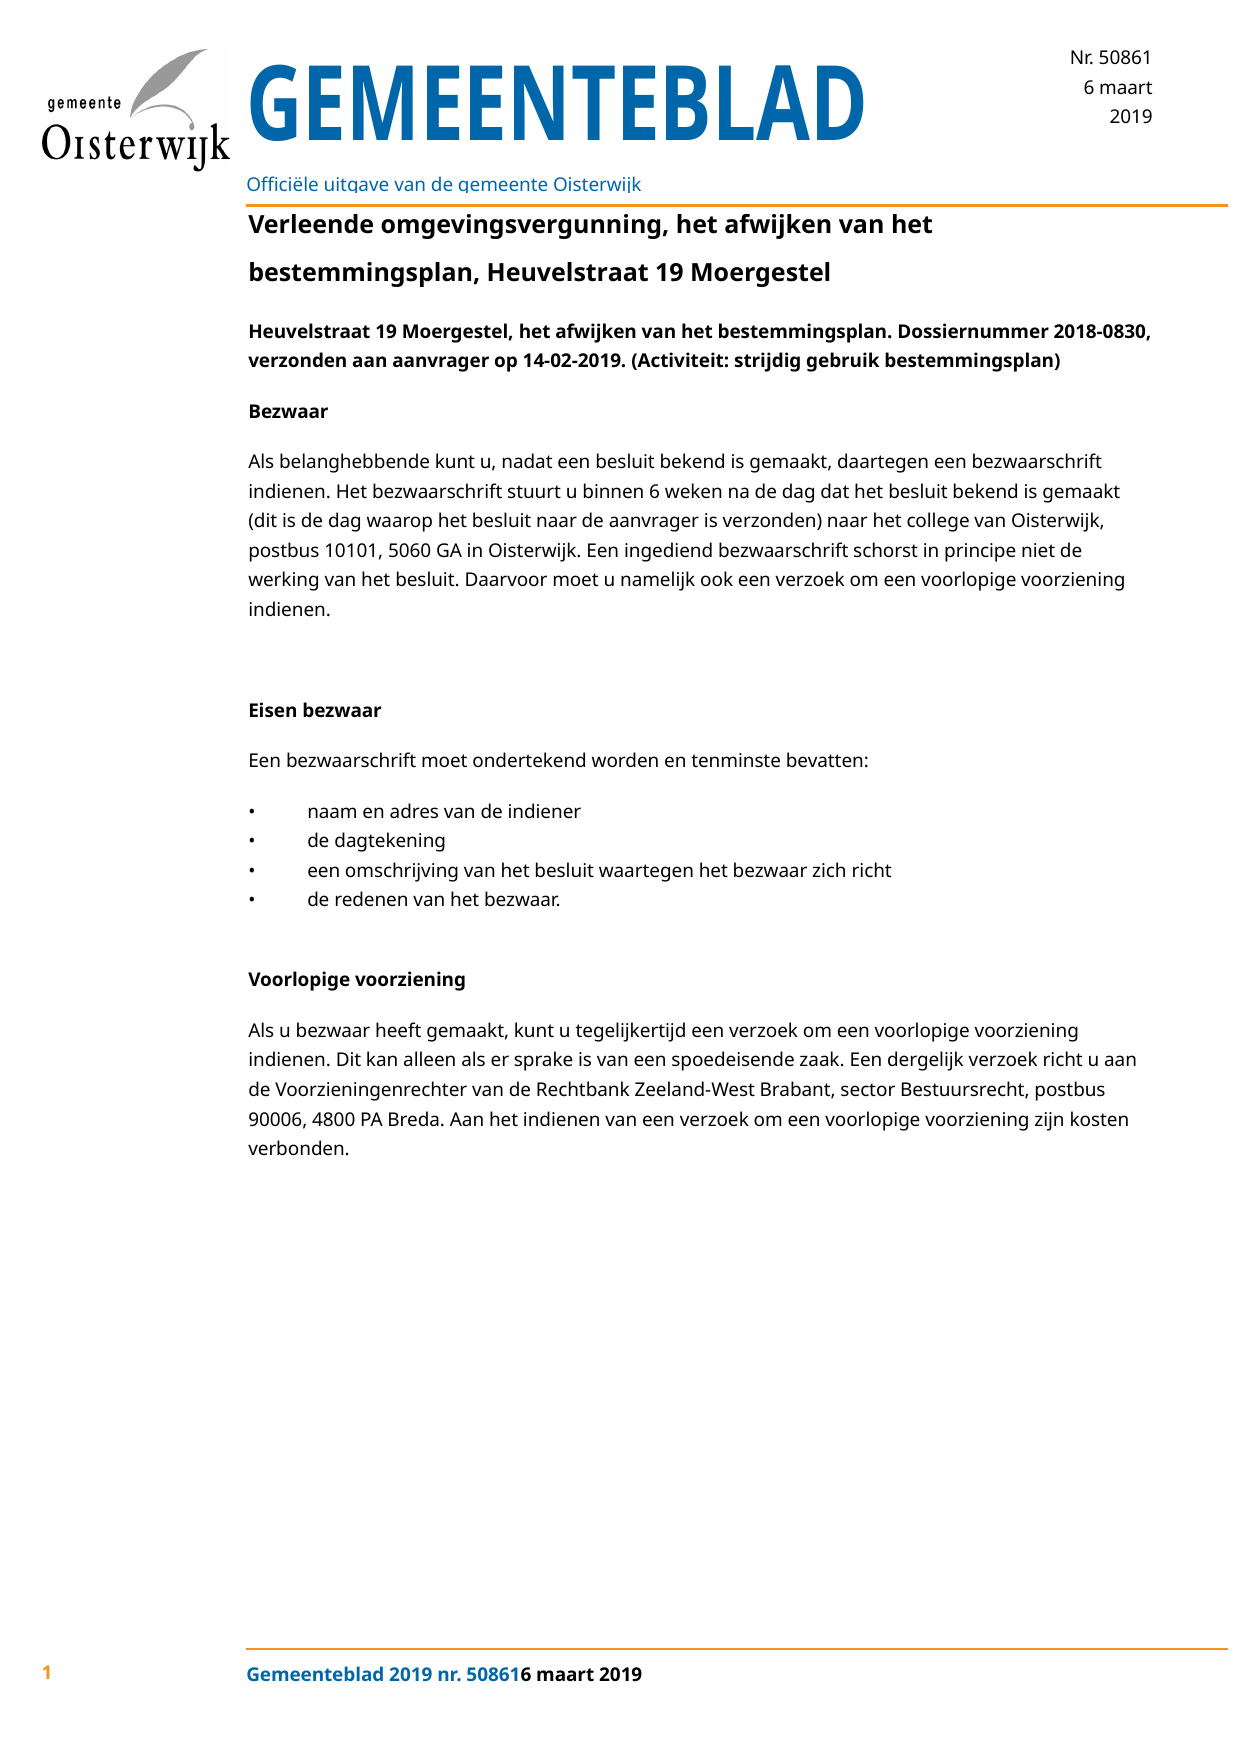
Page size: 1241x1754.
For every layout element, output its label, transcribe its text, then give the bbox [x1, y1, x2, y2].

text Een bezwaarschrift moet ondertekend worden en tenminste bevatten: [248, 747, 1152, 773]
text Heuvelstraat 19 Moergestel, het afwijken van het bestemmingsplan. Dossiernummer 2018-0830, verzonden aan aanvrager op 14-02-2019. (Activiteit: strijdig gebruik bestemmingsplan) [248, 318, 1152, 373]
text Eisen bezwaar [248, 697, 1152, 723]
list naam en adres van de indiener [248, 798, 1152, 824]
list de dagtekening [248, 827, 1152, 853]
text Verleende omgevingsvergunning, het afwijken van het bestemmingsplan, Heuvelstraat 19 Moergestel [248, 207, 1152, 288]
picture [41, 47, 231, 172]
list de redenen van het bezwaar. [248, 887, 1152, 912]
list een omschrijving van het besluit waartegen het bezwaar zich richt [248, 857, 1152, 883]
text Als u bezwaar heeft gemaakt, kunt u tegelijkertijd een verzoek om een voorlopige voorziening indienen. Dit kan alleen als er sprake is van een spoedeisende zaak. Een dergelijk verzoek richt u aan de Voorzieningenrechter van de Rechtbank Zeeland-West Brabant, sector Bestuursrecht, postbus 90006, 4800 PA Breda. Aan het indienen van een verzoek om een voorlopige voorziening zijn kosten verbonden. [248, 1017, 1152, 1161]
text Voorlopige voorziening [248, 967, 1152, 992]
text Als belanghebbende kunt u, nadat een besluit bekend is gemaakt, daartegen een bezwaarschrift indienen. Het bezwaarschrift stuurt u binnen 6 weken na de dag dat het besluit bekend is gemaakt (dit is de dag waarop het besluit naar de aanvrager is verzonden) naar het college van Oisterwijk, postbus 10101, 5060 GA in Oisterwijk. Een ingediend bezwaarschrift schorst in principe niet de werking van het besluit. Daarvoor moet u namelijk ook een verzoek om een voorlopige voorziening indienen. [248, 448, 1152, 622]
text Bezwaar [248, 398, 1152, 424]
